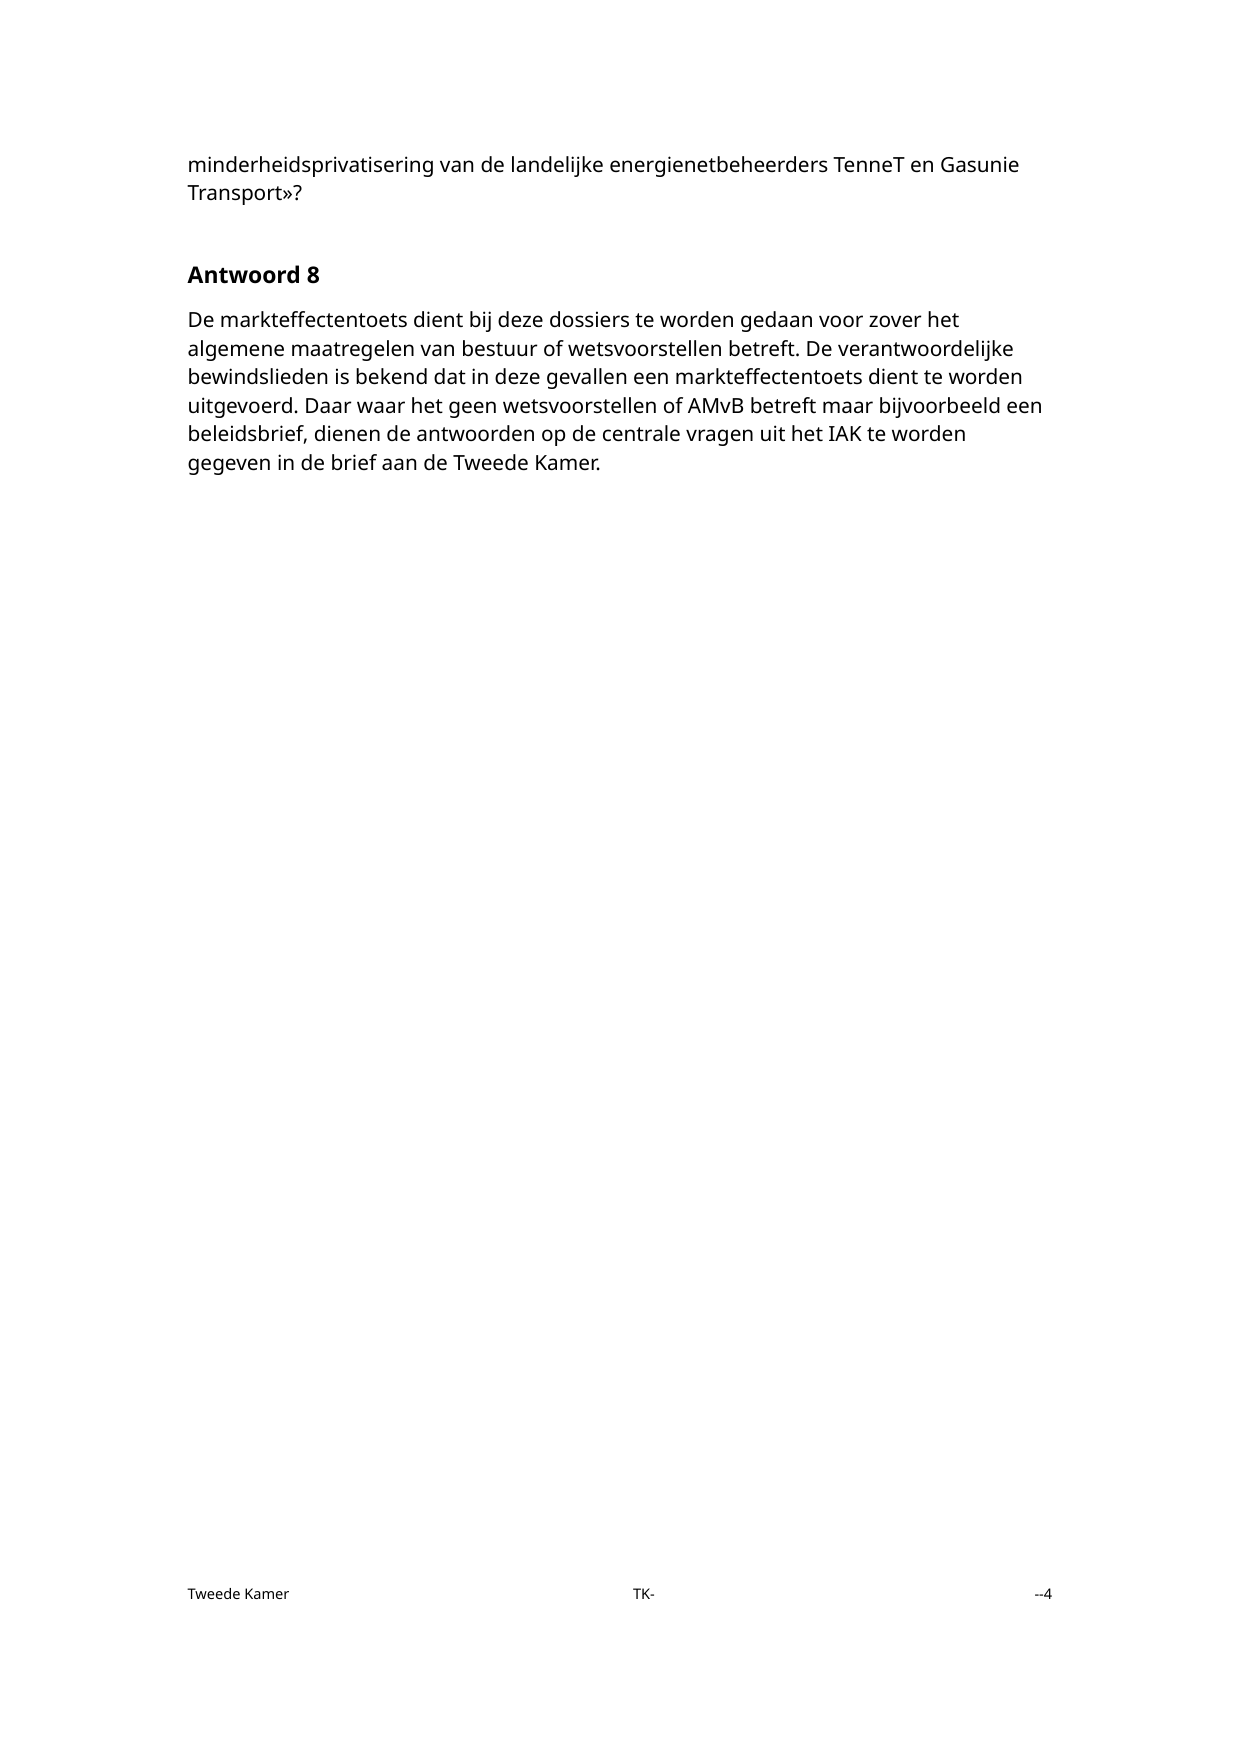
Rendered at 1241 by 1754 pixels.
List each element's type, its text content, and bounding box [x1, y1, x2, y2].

text De markteffectentoets dient bij deze dossiers te worden gedaan voor zover het algemene maatregelen van bestuur of wetsvoorstellen betreft. De verantwoordelijke bewindslieden is bekend dat in deze gevallen een markteffectentoets dient te worden uitgevoerd. Daar waar het geen wetsvoorstellen of AMvB betreft maar bijvoorbeeld een beleidsbrief, dienen de antwoorden op de centrale vragen uit het IAK te worden gegeven in de brief aan de Tweede Kamer. [187, 306, 1053, 476]
subtitle Antwoord 8 [187, 259, 1053, 291]
text minderheidsprivatisering van de landelijke energienetbeheerders TenneT en Gasunie Transport»? [187, 150, 1053, 207]
